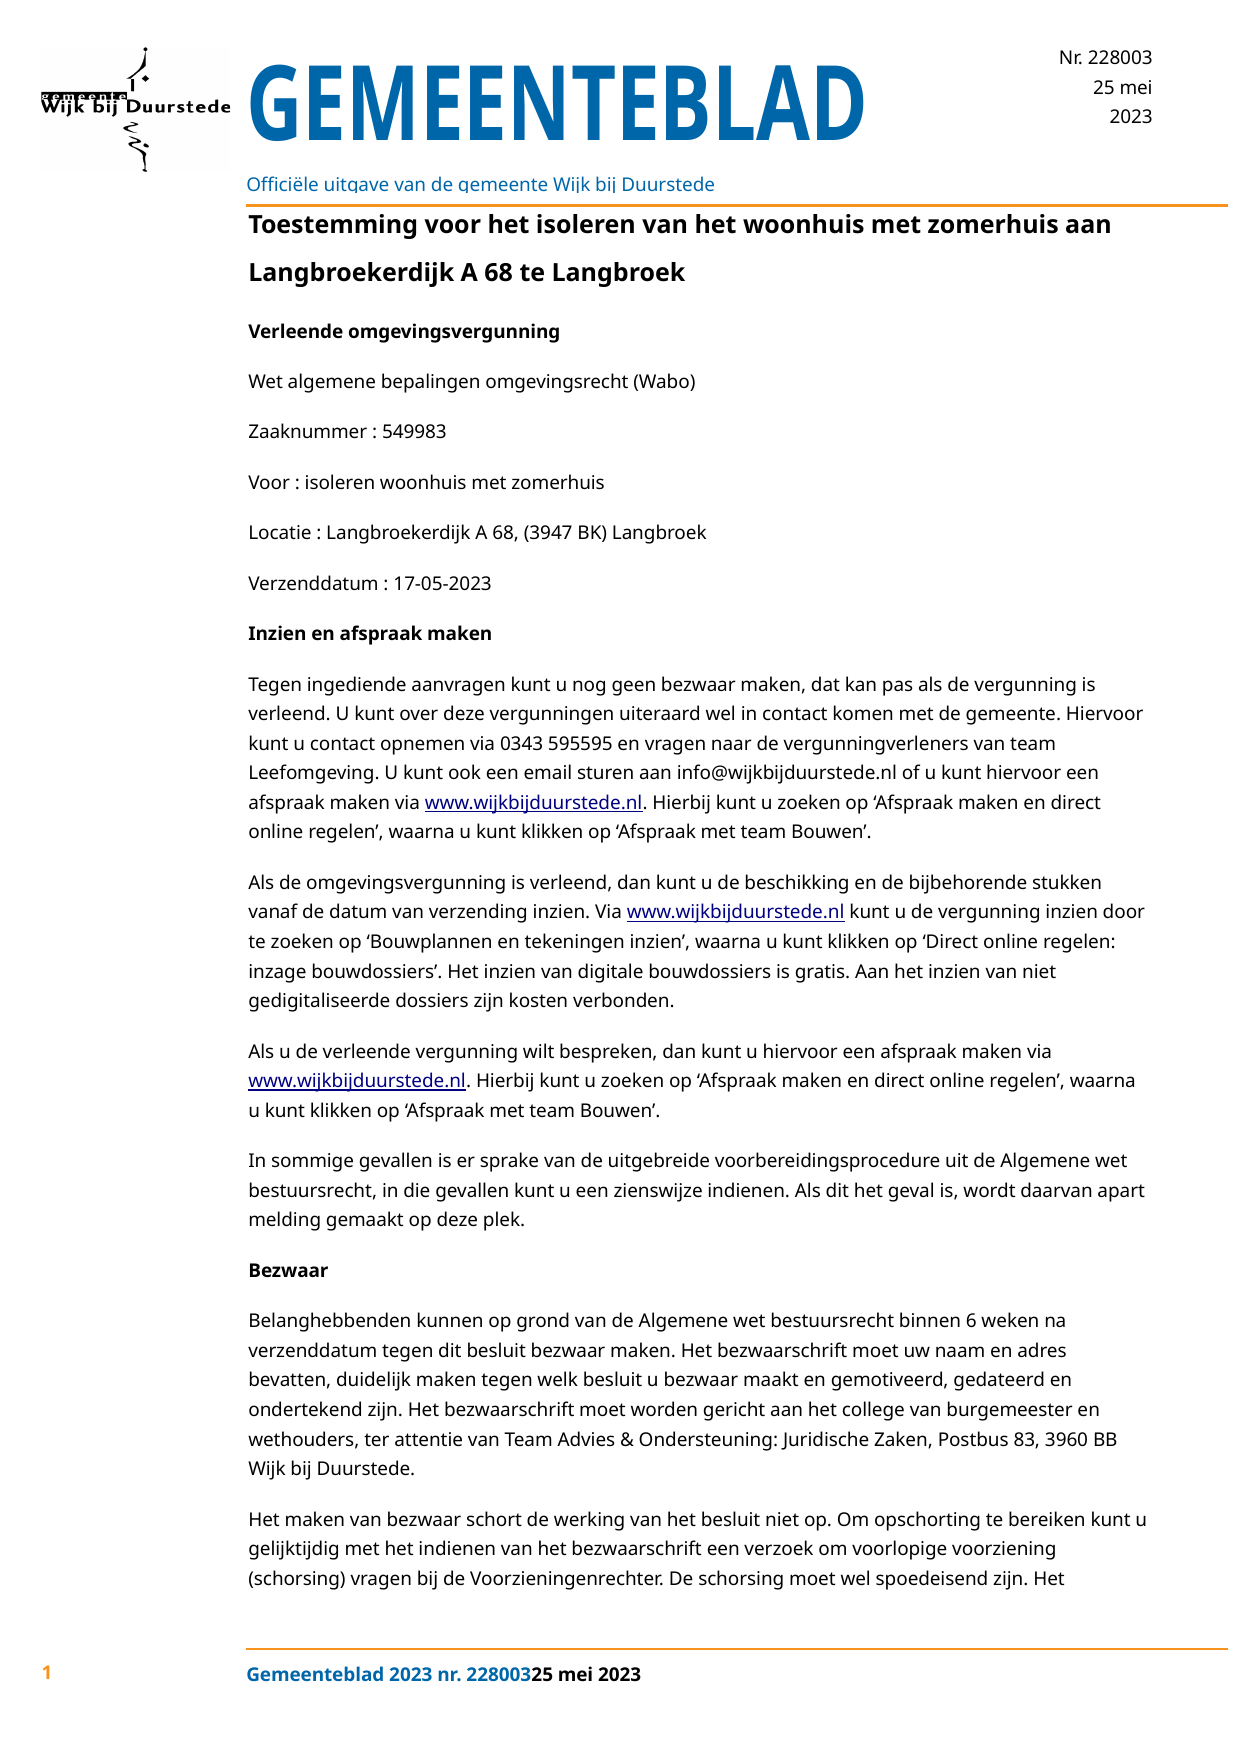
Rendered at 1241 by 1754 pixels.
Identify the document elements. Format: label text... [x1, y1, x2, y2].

text Wet algemene bepalingen omgevingsrecht (Wabo) [248, 368, 1152, 394]
text In sommige gevallen is er sprake van de uitgebreide voorbereidingsprocedure uit de Algemene wet bestuursrecht, in die gevallen kunt u een zienswijze indienen. Als dit het geval is, wordt daarvan apart melding gemaakt op deze plek. [248, 1147, 1152, 1232]
text Als de omgevingsvergunning is verleend, dan kunt u de beschikking en de bijbehorende stukken vanaf de datum van verzending inzien. Via www.wijkbijduurstede.nl kunt u de vergunning inzien door te zoeken op ‘Bouwplannen en tekeningen inzien’, waarna u kunt klikken op ‘Direct online regelen: inzage bouwdossiers’. Het inzien van digitale bouwdossiers is gratis. Aan het inzien van niet gedigitaliseerde dossiers zijn kosten verbonden. [248, 869, 1152, 1013]
text Als u de verleende vergunning wilt bespreken, dan kunt u hiervoor een afspraak maken via www.wijkbijduurstede.nl. Hierbij kunt u zoeken op ‘Afspraak maken en direct online regelen’, waarna u kunt klikken op ‘Afspraak met team Bouwen’. [248, 1038, 1152, 1123]
text Het maken van bezwaar schort de werking van het besluit niet op. Om opschorting te bereiken kunt u gelijktijdig met het indienen van het bezwaarschrift een verzoek om voorlopige voorziening (schorsing) vragen bij de Voorzieningenrechter. De schorsing moet wel spoedeisend zijn. Het [248, 1506, 1152, 1591]
text Voor : isoleren woonhuis met zomerhuis [248, 469, 1152, 495]
text Verleende omgevingsvergunning [248, 318, 1152, 344]
text Inzien en afspraak maken [248, 620, 1152, 646]
text Toestemming voor het isoleren van het woonhuis met zomerhuis aan Langbroekerdijk A 68 te Langbroek [248, 207, 1152, 288]
picture [41, 47, 231, 172]
text Bezwaar [248, 1257, 1152, 1283]
text Tegen ingediende aanvragen kunt u nog geen bezwaar maken, dat kan pas als de vergunning is verleend. U kunt over deze vergunningen uiteraard wel in contact komen met de gemeente. Hiervoor kunt u contact opnemen via 0343 595595 en vragen naar de vergunningverleners van team Leefomgeving. U kunt ook een email sturen aan info@wijkbijduurstede.nl of u kunt hiervoor een afspraak maken via www.wijkbijduurstede.nl. Hierbij kunt u zoeken op ‘Afspraak maken en direct online regelen’, waarna u kunt klikken op ‘Afspraak met team Bouwen’. [248, 671, 1152, 844]
text Locatie : Langbroekerdijk A 68, (3947 BK) Langbroek [248, 519, 1152, 545]
text Zaaknummer : 549983 [248, 419, 1152, 444]
text Verzenddatum : 17-05-2023 [248, 570, 1152, 596]
text Belanghebbenden kunnen op grond van de Algemene wet bestuursrecht binnen 6 weken na verzenddatum tegen dit besluit bezwaar maken. Het bezwaarschrift moet uw naam en adres bevatten, duidelijk maken tegen welk besluit u bezwaar maakt en gemotiveerd, gedateerd en ondertekend zijn. Het bezwaarschrift moet worden gericht aan het college van burgemeester en wethouders, ter attentie van Team Advies & Ondersteuning: Juridische Zaken, Postbus 83, 3960 BB Wijk bij Duurstede. [248, 1307, 1152, 1481]
